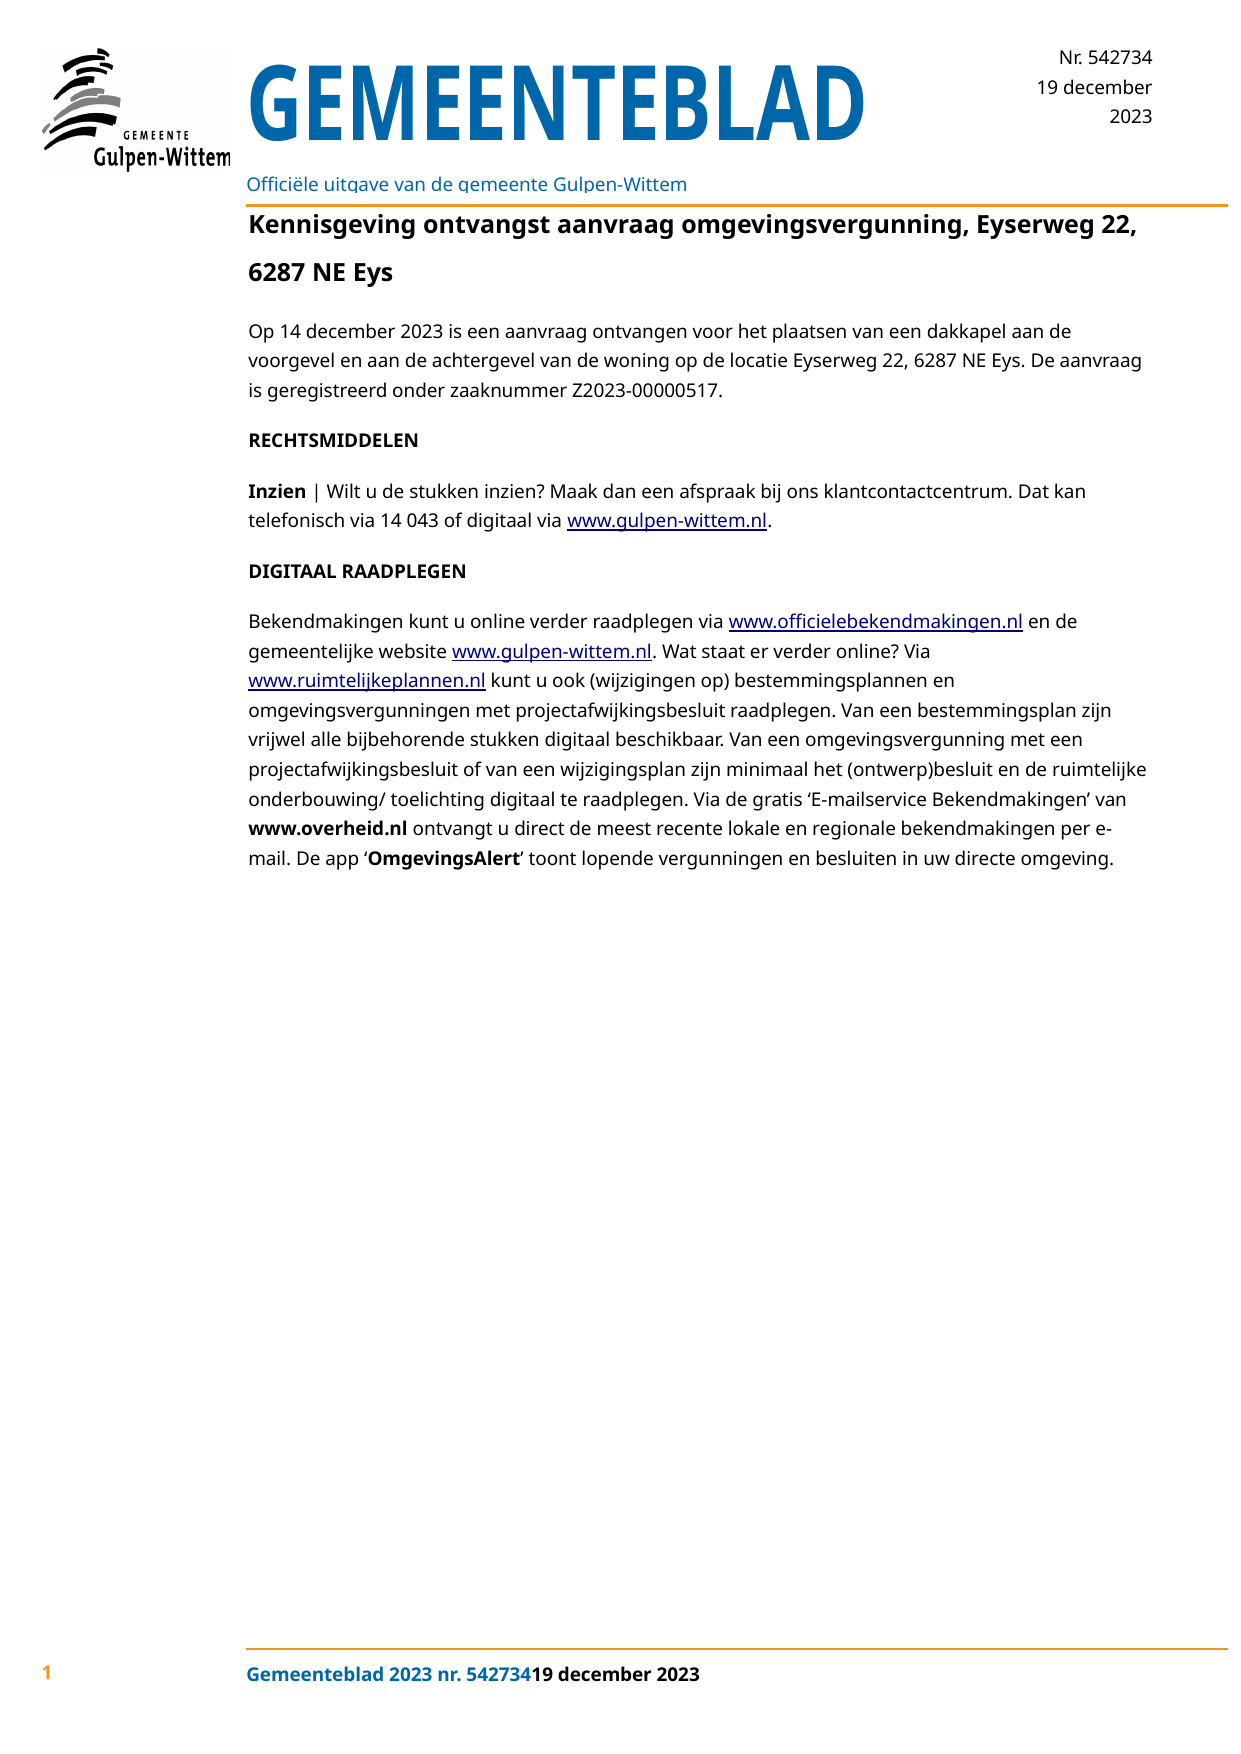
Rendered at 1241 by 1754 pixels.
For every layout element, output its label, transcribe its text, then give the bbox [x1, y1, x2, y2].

text DIGITAAL RAADPLEGEN [248, 558, 1152, 584]
text Kennisgeving ontvangst aanvraag omgevingsvergunning, Eyserweg 22, 6287 NE Eys [248, 207, 1152, 288]
picture [41, 47, 231, 172]
text Bekendmakingen kunt u online verder raadplegen via www.officielebekendmakingen.nl en de gemeentelijke website www.gulpen-wittem.nl. Wat staat er verder online? Via www.ruimtelijkeplannen.nl kunt u ook (wijzigingen op) bestemmingsplannen en omgevingsvergunningen met projectafwijkingsbesluit raadplegen. Van een bestemmingsplan zijn vrijwel alle bijbehorende stukken digitaal beschikbaar. Van een omgevingsvergunning met een projectafwijkingsbesluit of van een wijzigingsplan zijn minimaal het (ontwerp)besluit en de ruimtelijke onderbouwing/ toelichting digitaal te raadplegen. Via de gratis ‘E-mailservice Bekendmakingen’ van www.overheid.nl ontvangt u direct de meest recente lokale en regionale bekendmakingen per e-mail. De app ‘OmgevingsAlert’ toont lopende vergunningen en besluiten in uw directe omgeving. [248, 608, 1152, 871]
text Inzien | Wilt u de stukken inzien? Maak dan een afspraak bij ons klantcontactcentrum. Dat kan telefonisch via 14 043 of digitaal via www.gulpen-wittem.nl. [248, 478, 1152, 533]
text Op 14 december 2023 is een aanvraag ontvangen voor het plaatsen van een dakkapel aan de voorgevel en aan de achtergevel van de woning op de locatie Eyserweg 22, 6287 NE Eys. De aanvraag is geregistreerd onder zaaknummer Z2023-00000517. [248, 318, 1152, 403]
text RECHTSMIDDELEN [248, 427, 1152, 453]
